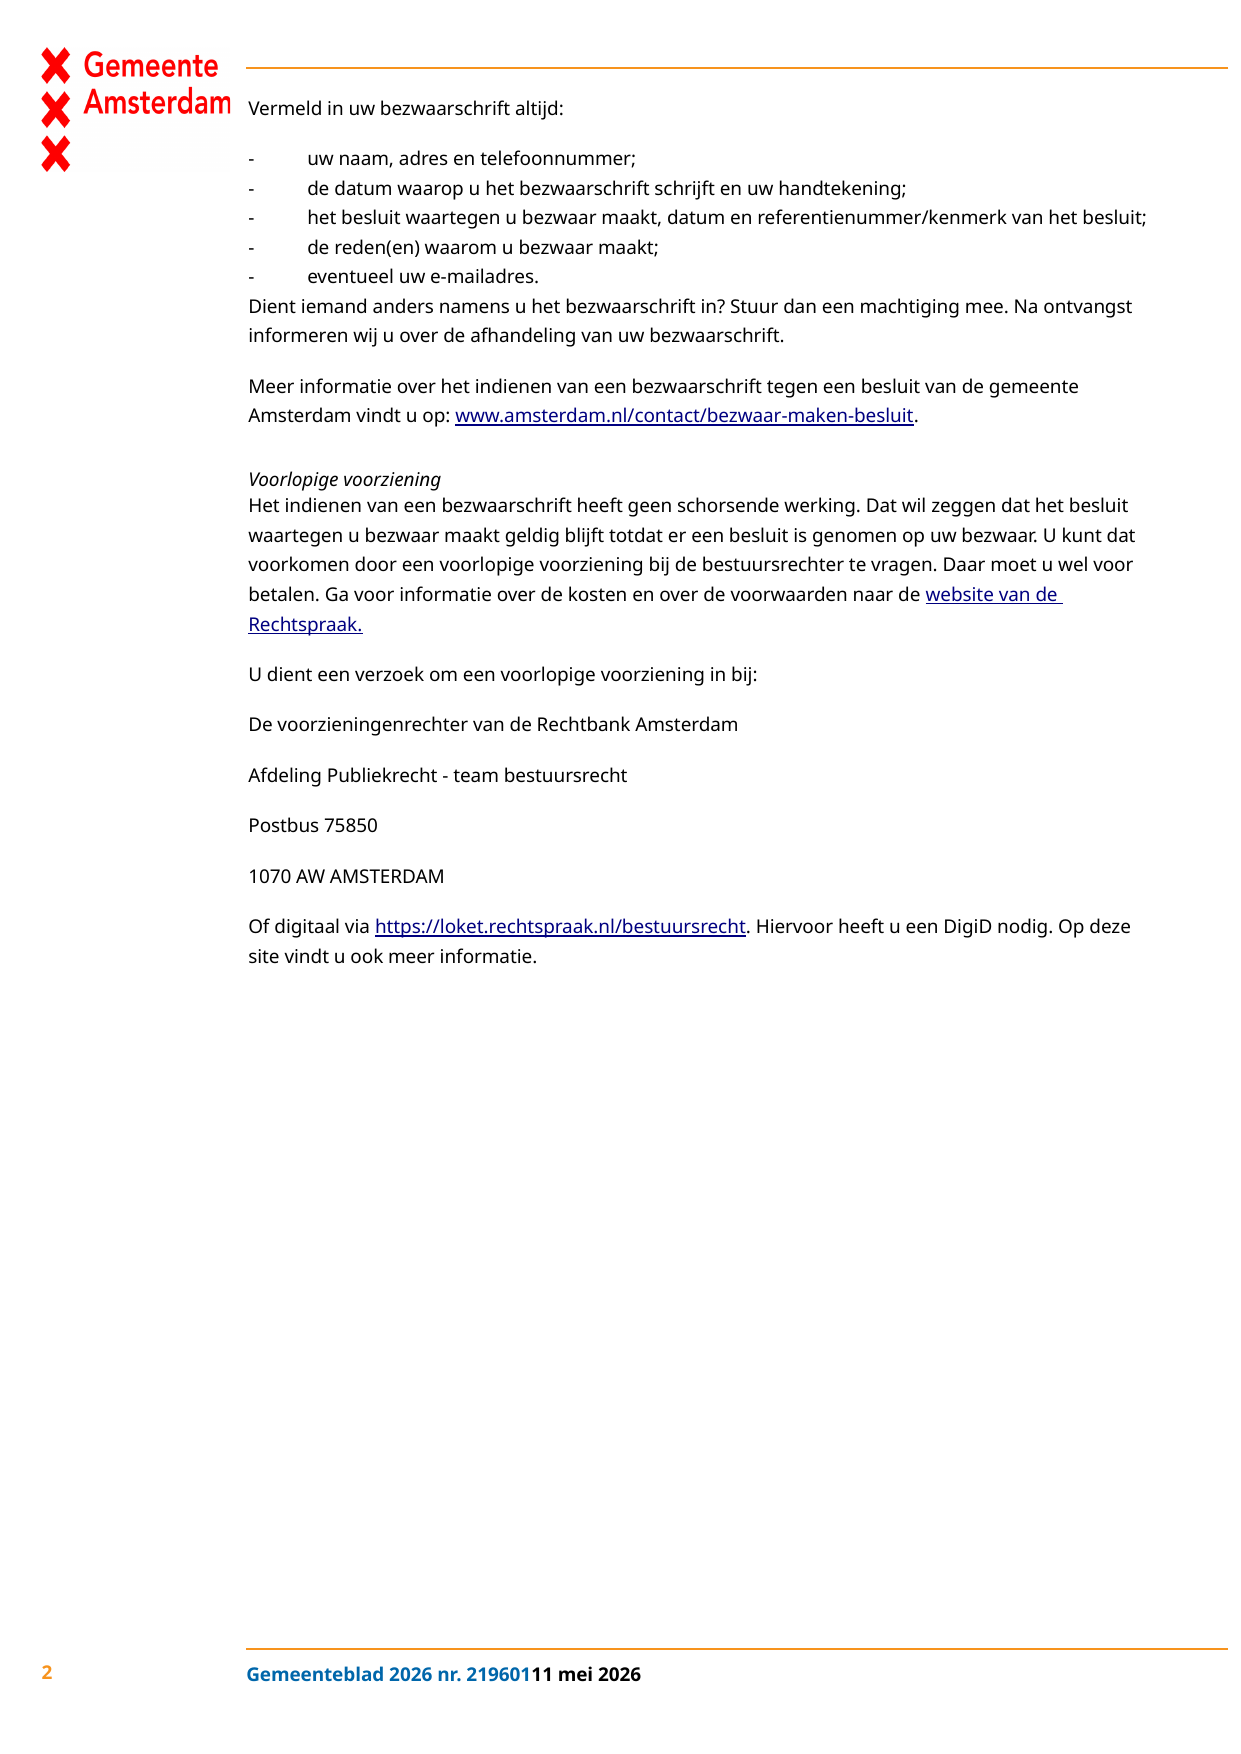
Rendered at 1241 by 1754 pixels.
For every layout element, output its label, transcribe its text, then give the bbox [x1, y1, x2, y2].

text Dient iemand anders namens u het bezwaarschrift in? Stuur dan een machtiging mee. Na ontvangst informeren wij u over de afhandeling van uw bezwaarschrift. [248, 293, 1152, 348]
text Vermeld in uw bezwaarschrift altijd: [248, 95, 1152, 121]
list de reden(en) waarom u bezwaar maakt; [248, 234, 1152, 260]
text Meer informatie over het indienen van een bezwaarschrift tegen een besluit van de gemeente Amsterdam vindt u op: www.amsterdam.nl/contact/bezwaar-maken-besluit. [248, 373, 1152, 428]
text Het indienen van een bezwaarschrift heeft geen schorsende werking. Dat wil zeggen dat het besluit waartegen u bezwaar maakt geldig blijft totdat er een besluit is genomen op uw bezwaar. U kunt dat voorkomen door een voorlopige voorziening bij de bestuursrechter te vragen. Daar moet u wel voor betalen. Ga voor informatie over de kosten en over de voorwaarden naar de website van de Rechtspraak. [248, 492, 1152, 636]
list de datum waarop u het bezwaarschrift schrijft en uw handtekening; [248, 175, 1152, 201]
text Of digitaal via https://loket.rechtspraak.nl/bestuursrecht. Hiervoor heeft u een DigiD nodig. Op deze site vindt u ook meer informatie. [248, 913, 1152, 968]
text U dient een verzoek om een voorlopige voorziening in bij: [248, 661, 1152, 687]
list uw naam, adres en telefoonnummer; [248, 145, 1152, 171]
text Voorlopige voorziening [248, 467, 1152, 492]
list eventueel uw e-mailadres. [248, 263, 1152, 289]
text 1070 AW AMSTERDAM [248, 863, 1152, 888]
list het besluit waartegen u bezwaar maakt, datum en referentienummer/kenmerk van het besluit; [248, 204, 1152, 230]
text Postbus 75850 [248, 812, 1152, 838]
picture [41, 47, 231, 172]
text Afdeling Publiekrecht - team bestuursrecht [248, 762, 1152, 788]
text De voorzieningenrechter van de Rechtbank Amsterdam [248, 712, 1152, 737]
